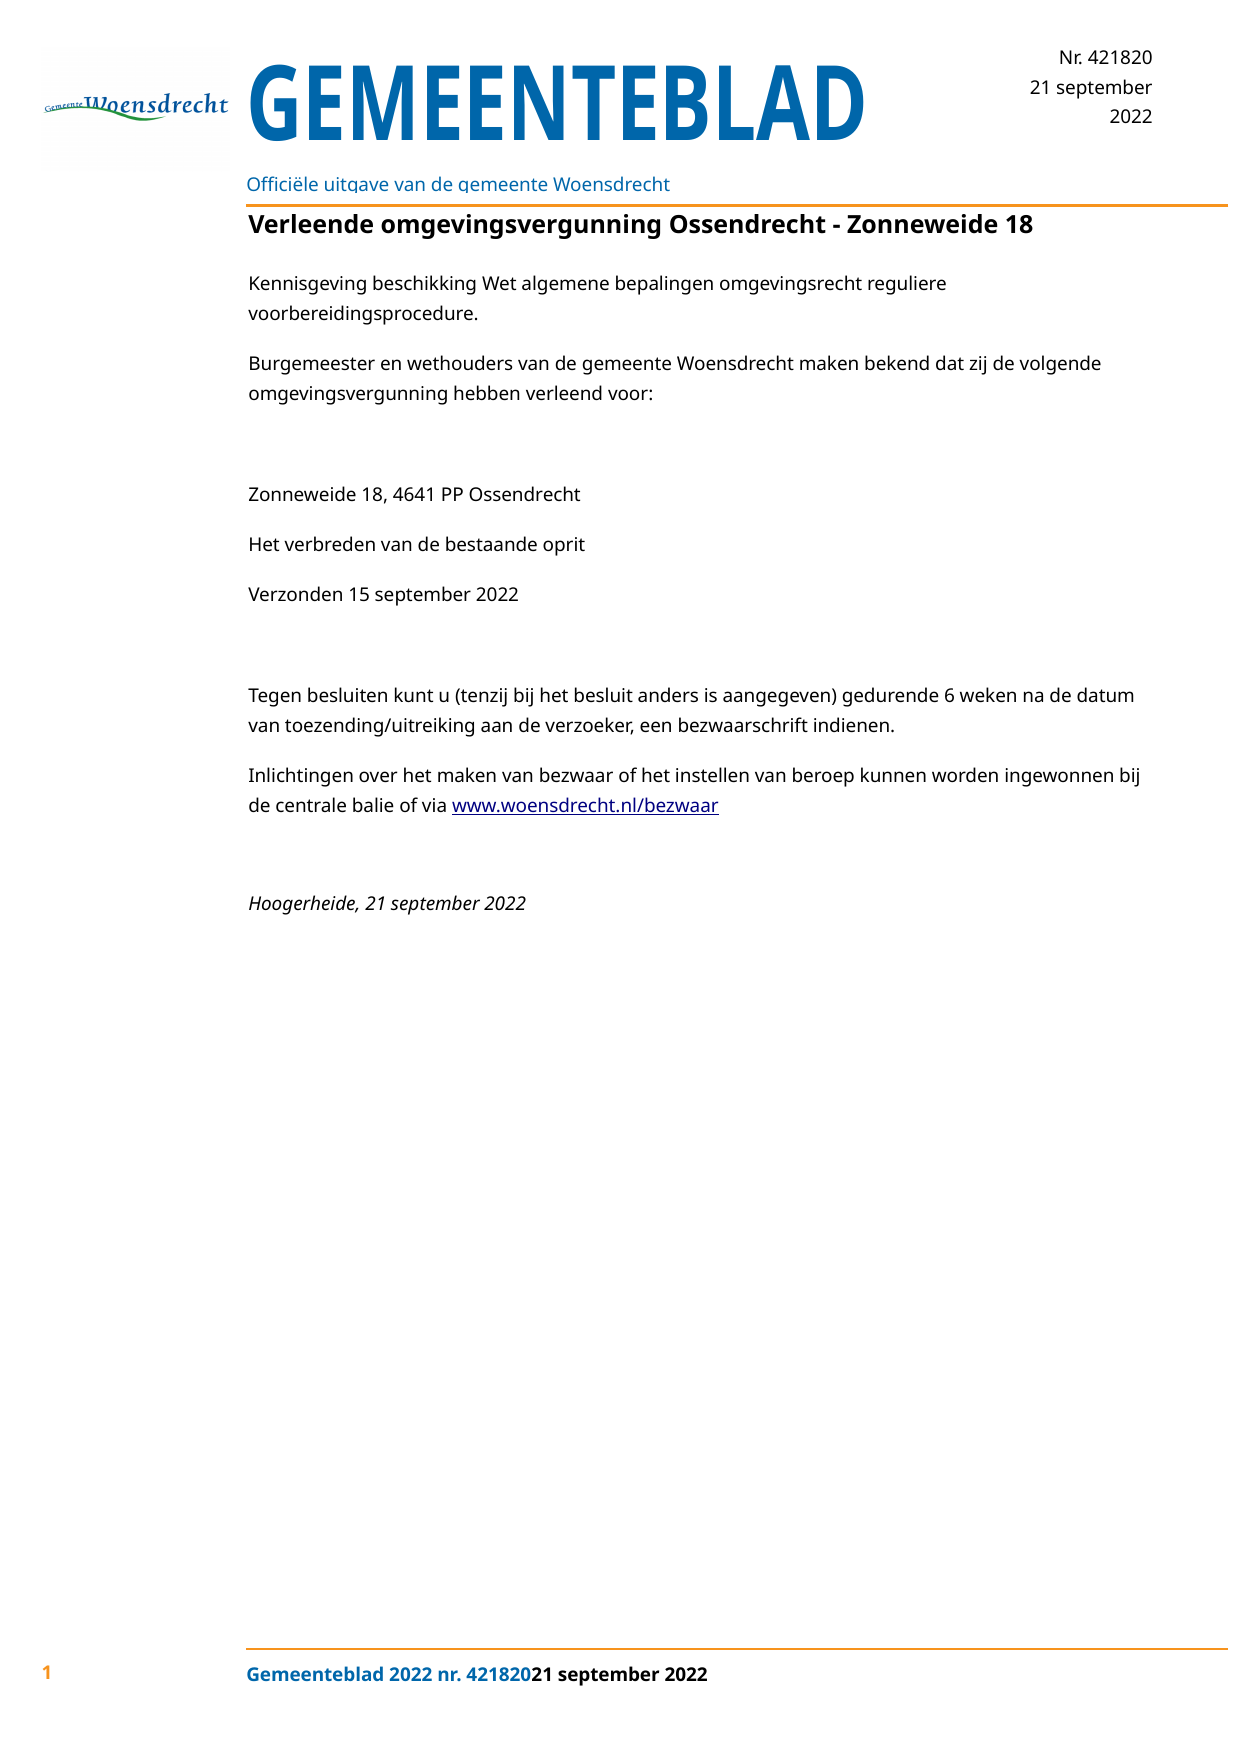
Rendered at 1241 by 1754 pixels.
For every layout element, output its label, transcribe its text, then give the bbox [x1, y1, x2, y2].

text Kennisgeving beschikking Wet algemene bepalingen omgevingsrecht reguliere voorbereidingsprocedure. [248, 270, 1152, 326]
text Inlichtingen over het maken van bezwaar of het instellen van beroep kunnen worden ingewonnen bij de centrale balie of via www.woensdrecht.nl/bezwaar [248, 762, 1152, 818]
text Zonneweide 18, 4641 PP Ossendrecht [248, 481, 1152, 506]
text Tegen besluiten kunt u (tenzij bij het besluit anders is aangegeven) gedurende 6 weken na de datum van toezending/uitreiking aan de verzoeker, een bezwaarschrift indienen. [248, 682, 1152, 738]
text Het verbreden van de bestaande oprit [248, 531, 1152, 557]
picture [41, 47, 231, 172]
text Verleende omgevingsvergunning Ossendrecht - Zonneweide 18 [248, 207, 1152, 241]
text Hoogerheide, 21 september 2022 [248, 890, 1152, 916]
text Verzonden 15 september 2022 [248, 582, 1152, 607]
text Burgemeester en wethouders van de gemeente Woensdrecht maken bekend dat zij de volgende omgevingsvergunning hebben verleend voor: [248, 350, 1152, 406]
